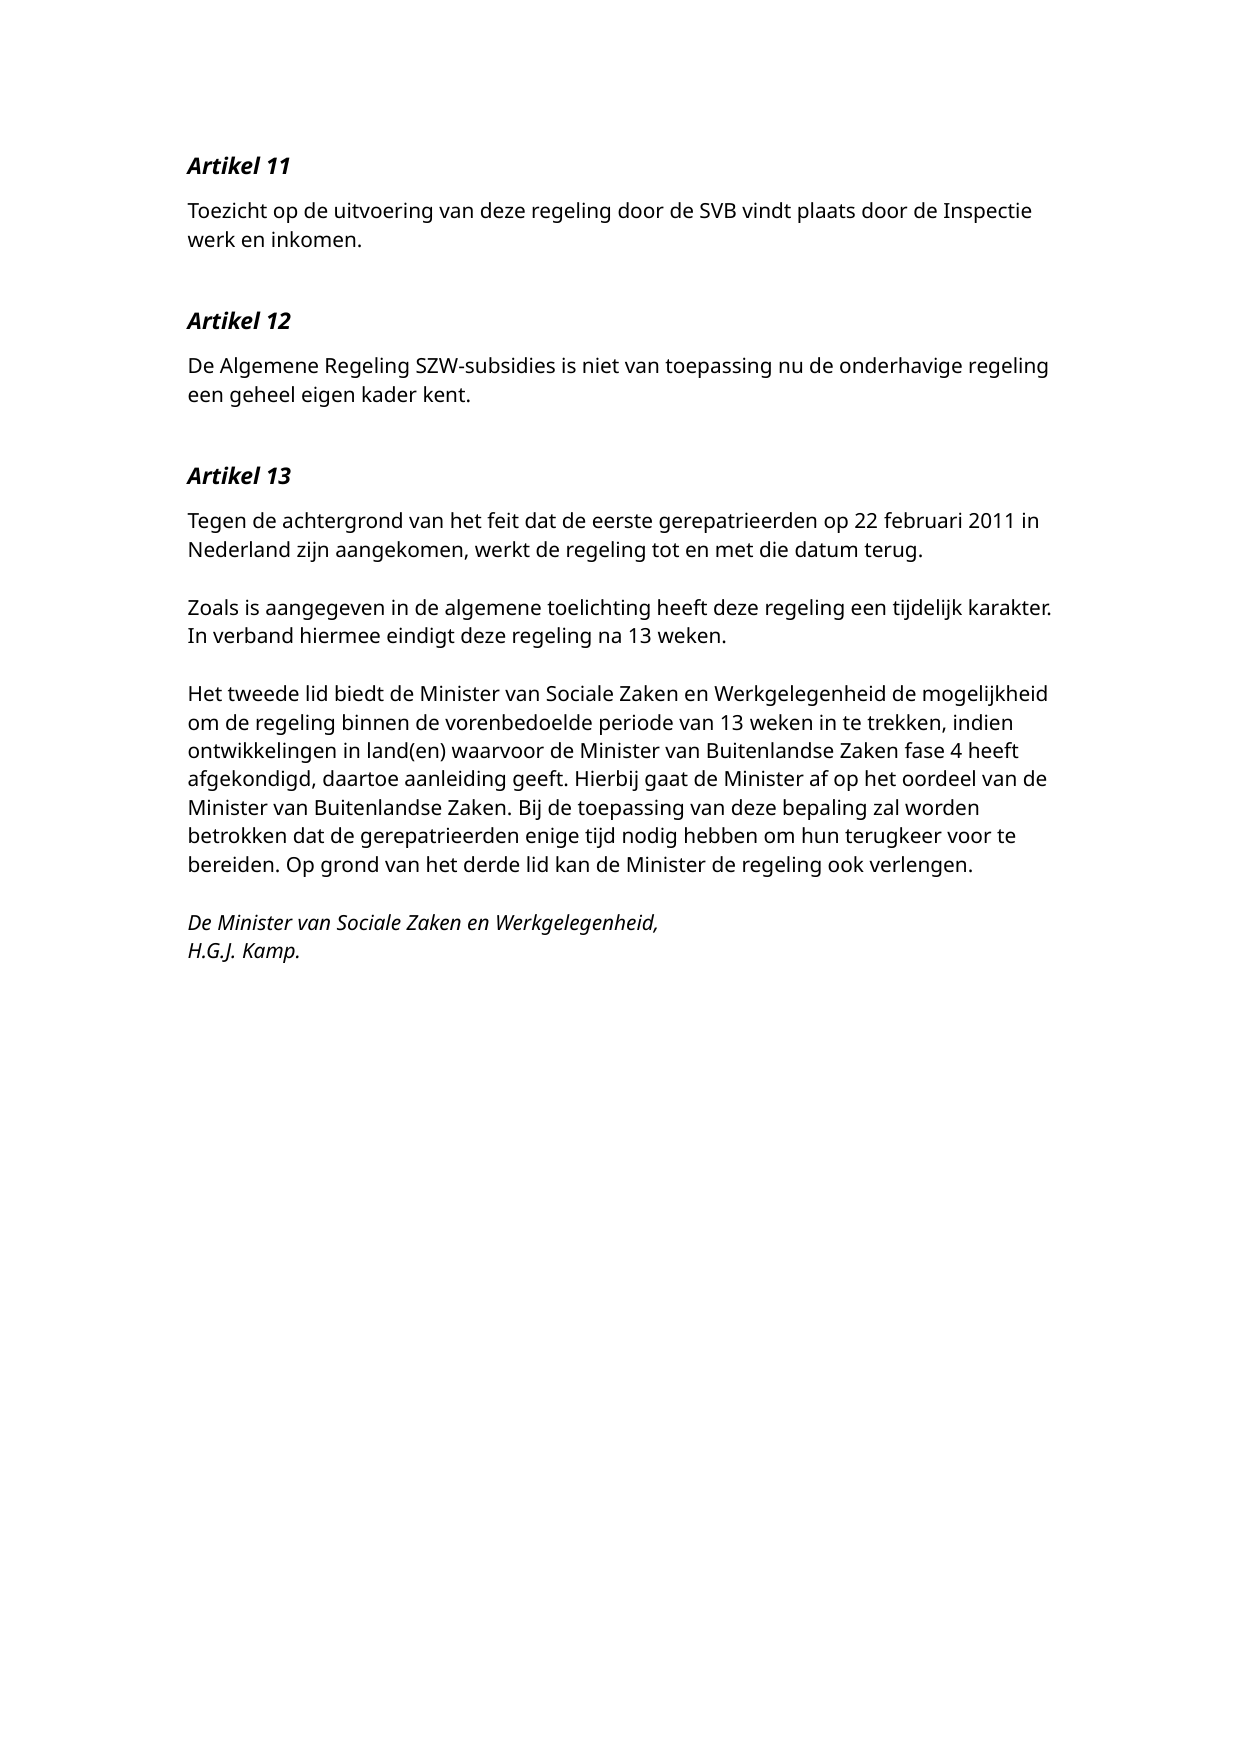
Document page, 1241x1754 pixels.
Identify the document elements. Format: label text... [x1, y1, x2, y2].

subtitle Artikel 11 [187, 150, 1053, 181]
subtitle Artikel 12 [187, 305, 1053, 336]
text De Algemene Regeling SZW-subsidies is niet van toepassing nu de onderhavige regeling een geheel eigen kader kent. [187, 351, 1053, 408]
text H.G.J. Kamp. [187, 936, 1053, 964]
text Zoals is aangegeven in de algemene toelichting heeft deze regeling een tijdelijk karakter. In verband hiermee eindigt deze regeling na 13 weken. [187, 593, 1053, 650]
text Toezicht op de uitvoering van deze regeling door de SVB vindt plaats door de Inspectie werk en inkomen. [187, 196, 1053, 253]
text Tegen de achtergrond van het feit dat de eerste gerepatrieerden op 22 februari 2011 in Nederland zijn aangekomen, werkt de regeling tot en met die datum terug. [187, 506, 1053, 563]
text Het tweede lid biedt de Minister van Sociale Zaken en Werkgelegenheid de mogelijkheid om de regeling binnen de vorenbedoelde periode van 13 weken in te trekken, indien ontwikkelingen in land(en) waarvoor de Minister van Buitenlandse Zaken fase 4 heeft afgekondigd, daartoe aanleiding geeft. Hierbij gaat de Minister af op het oordeel van de Minister van Buitenlandse Zaken. Bij de toepassing van deze bepaling zal worden betrokken dat de gerepatrieerden enige tijd nodig hebben om hun terugkeer voor te bereiden. Op grond van het derde lid kan de Minister de regeling ook verlengen. [187, 679, 1053, 878]
text De Minister van Sociale Zaken en Werkgelegenheid, [187, 908, 1053, 936]
subtitle Artikel 13 [187, 460, 1053, 491]
